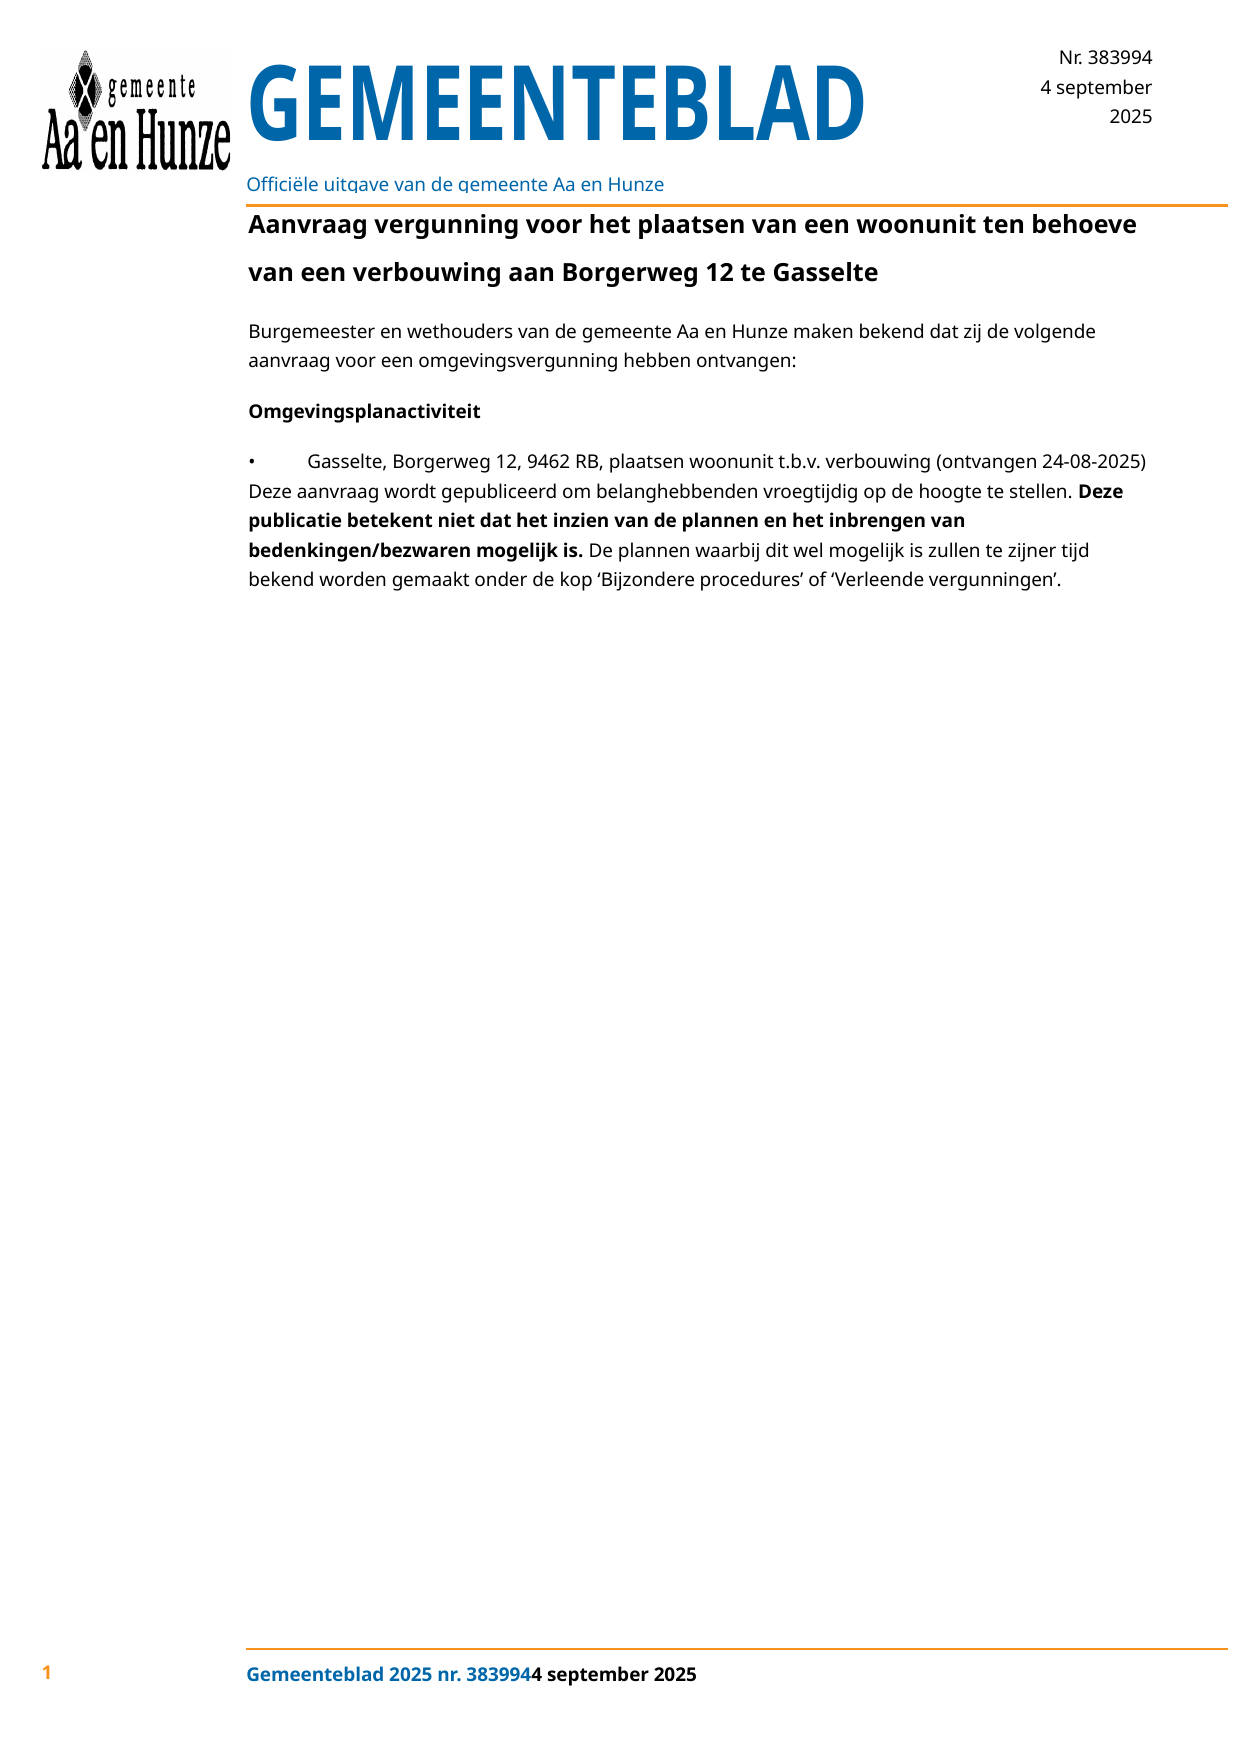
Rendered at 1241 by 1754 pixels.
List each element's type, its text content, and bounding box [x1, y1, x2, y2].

text Aanvraag vergunning voor het plaatsen van een woonunit ten behoeve van een verbouwing aan Borgerweg 12 te Gasselte [248, 207, 1152, 288]
list Gasselte, Borgerweg 12, 9462 RB, plaatsen woonunit t.b.v. verbouwing (ontvangen 24-08-2025) [248, 448, 1152, 474]
text Burgemeester en wethouders van de gemeente Aa en Hunze maken bekend dat zij de volgende aanvraag voor een omgevingsvergunning hebben ontvangen: [248, 318, 1152, 373]
text Deze aanvraag wordt gepubliceerd om belanghebbenden vroegtijdig op de hoogte te stellen. Deze publicatie betekent niet dat het inzien van de plannen en het inbrengen van bedenkingen/bezwaren mogelijk is. De plannen waarbij dit wel mogelijk is zullen te zijner tijd bekend worden gemaakt onder de kop ‘Bijzondere procedures’ of ‘Verleende vergunningen’. [248, 478, 1152, 592]
text Omgevingsplanactiviteit [248, 398, 1152, 424]
picture [41, 47, 231, 172]
